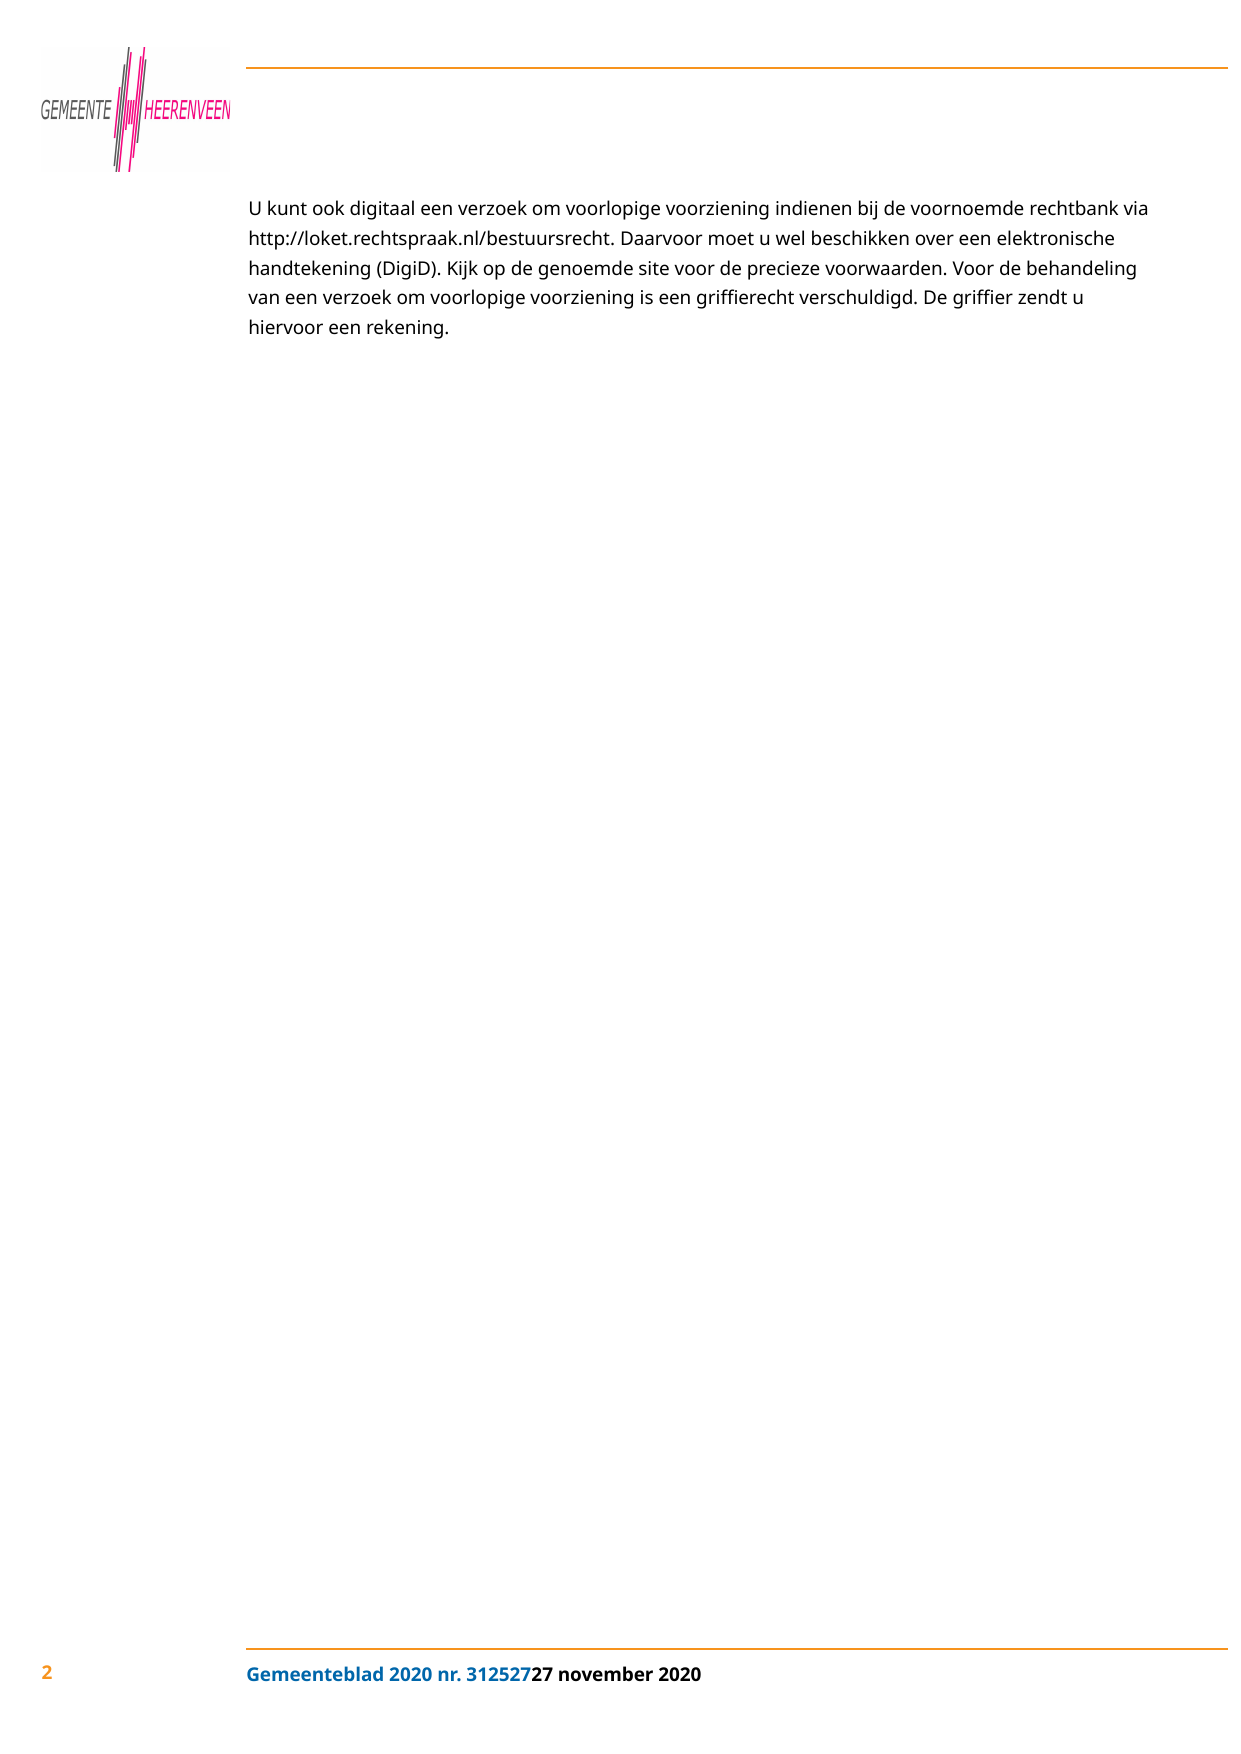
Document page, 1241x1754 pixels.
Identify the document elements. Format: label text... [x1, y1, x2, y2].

text U kunt ook digitaal een verzoek om voorlopige voorziening indienen bij de voornoemde rechtbank via http://loket.rechtspraak.nl/bestuursrecht. Daarvoor moet u wel beschikken over een elektronische handtekening (DigiD). Kijk op de genoemde site voor de precieze voorwaarden. Voor de behandeling van een verzoek om voorlopige voorziening is een griffierecht verschuldigd. De griffier zendt u hiervoor een rekening. [248, 196, 1152, 340]
picture [41, 47, 231, 172]
